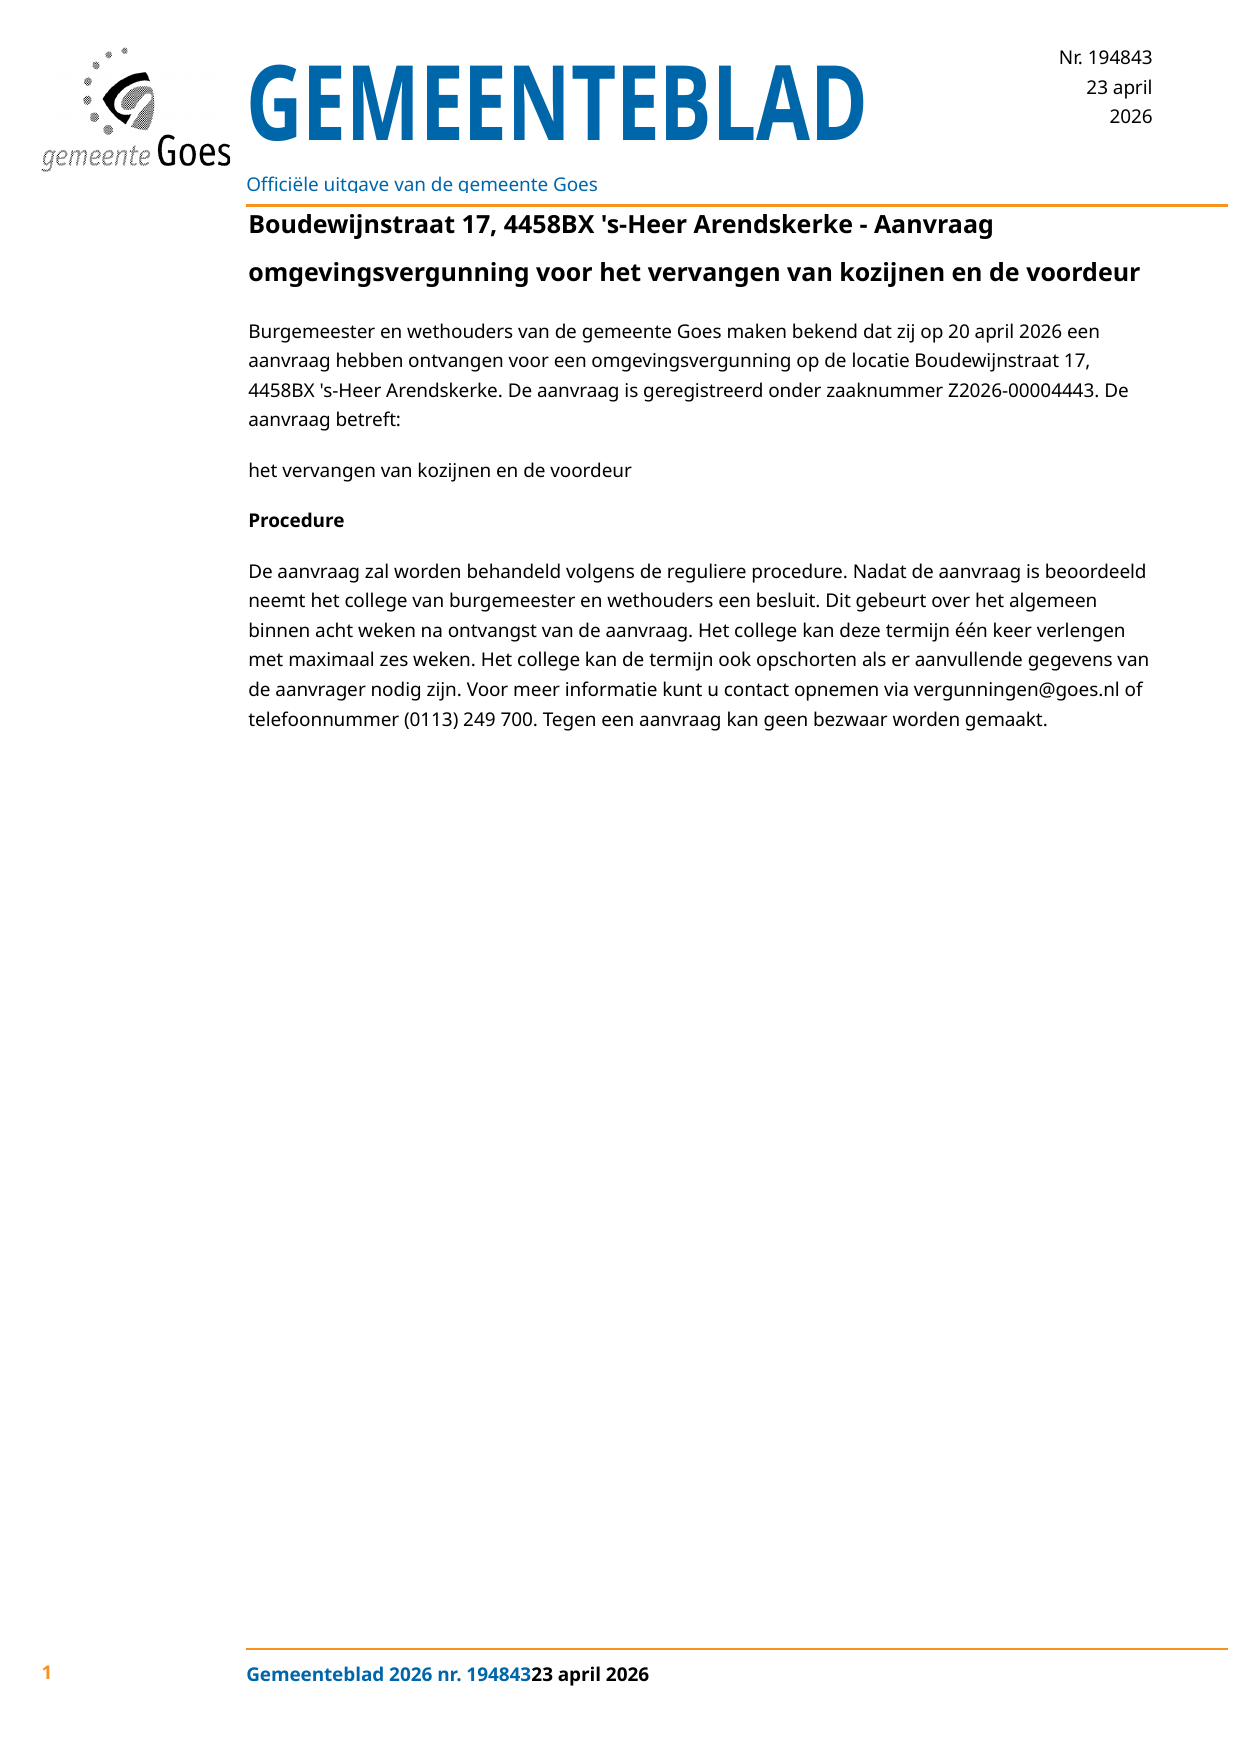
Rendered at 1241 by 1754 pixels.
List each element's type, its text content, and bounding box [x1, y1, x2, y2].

text Boudewijnstraat 17, 4458BX 's-Heer Arendskerke - Aanvraag omgevingsvergunning voor het vervangen van kozijnen en de voordeur [248, 207, 1152, 288]
text Burgemeester en wethouders van de gemeente Goes maken bekend dat zij op 20 april 2026 een aanvraag hebben ontvangen voor een omgevingsvergunning op de locatie Boudewijnstraat 17, 4458BX 's-Heer Arendskerke. De aanvraag is geregistreerd onder zaaknummer Z2026-00004443. De aanvraag betreft: [248, 318, 1152, 432]
text Procedure [248, 507, 1152, 533]
picture [41, 47, 231, 172]
text De aanvraag zal worden behandeld volgens de reguliere procedure. Nadat de aanvraag is beoordeeld neemt het college van burgemeester en wethouders een besluit. Dit gebeurt over het algemeen binnen acht weken na ontvangst van de aanvraag. Het college kan deze termijn één keer verlengen met maximaal zes weken. Het college kan de termijn ook opschorten als er aanvullende gegevens van de aanvrager nodig zijn. Voor meer informatie kunt u contact opnemen via vergunningen@goes.nl of telefoonnummer (0113) 249 700. Tegen een aanvraag kan geen bezwaar worden gemaakt. [248, 558, 1152, 732]
text het vervangen van kozijnen en de voordeur [248, 457, 1152, 483]
